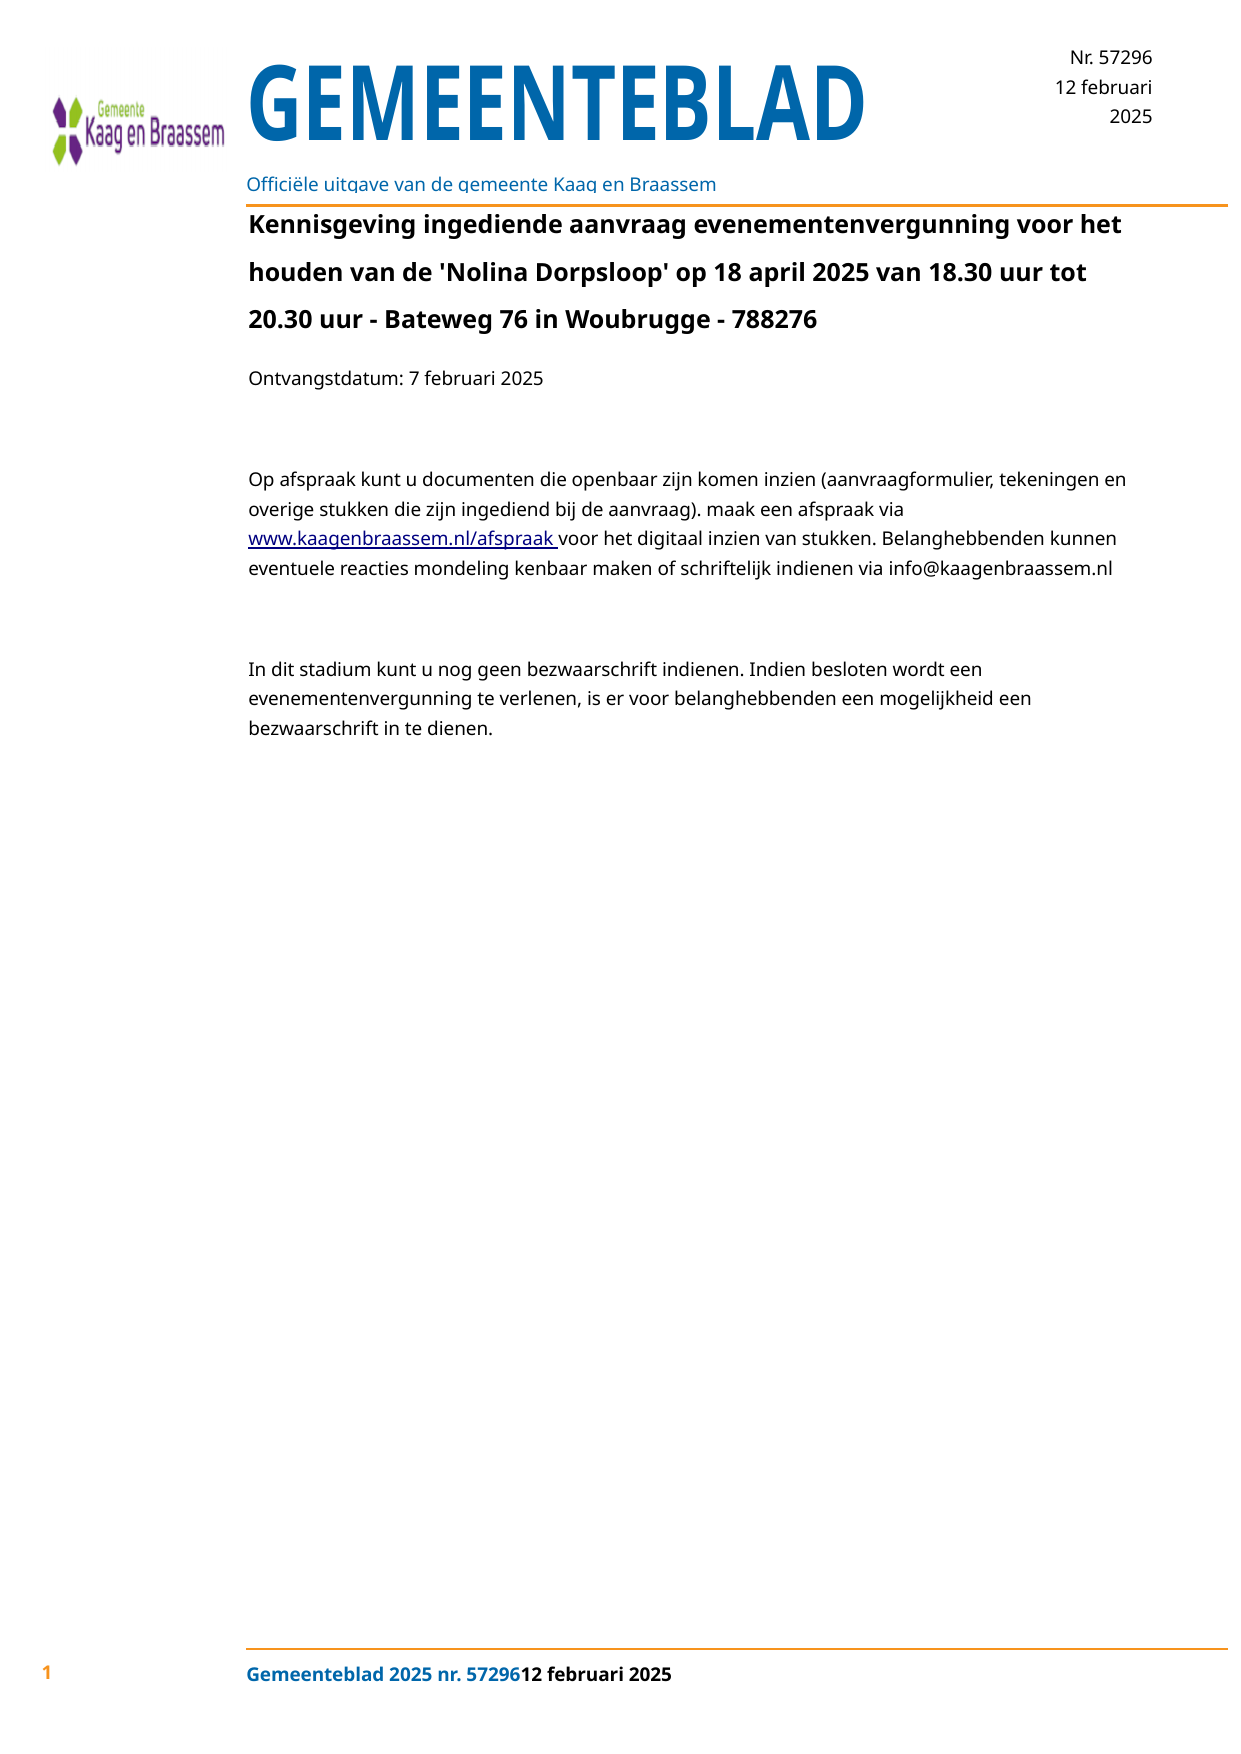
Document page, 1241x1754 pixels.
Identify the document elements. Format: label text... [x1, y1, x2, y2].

picture [41, 47, 231, 172]
text In dit stadium kunt u nog geen bezwaarschrift indienen. Indien besloten wordt een evenementenvergunning te verlenen, is er voor belanghebbenden een mogelijkheid een bezwaarschrift in te dienen. [248, 656, 1152, 741]
text Op afspraak kunt u documenten die openbaar zijn komen inzien (aanvraagformulier, tekeningen en overige stukken die zijn ingediend bij de aanvraag). maak een afspraak via www.kaagenbraassem.nl/afspraak voor het digitaal inzien van stukken. Belanghebbenden kunnen eventuele reacties mondeling kenbaar maken of schriftelijk indienen via info@kaagenbraassem.nl [248, 466, 1152, 581]
text Ontvangstdatum: 7 februari 2025 [248, 366, 1152, 391]
text Kennisgeving ingediende aanvraag evenementenvergunning voor het houden van de 'Nolina Dorpsloop' op 18 april 2025 van 18.30 uur tot 20.30 uur - Bateweg 76 in Woubrugge - 788276 [248, 207, 1152, 336]
